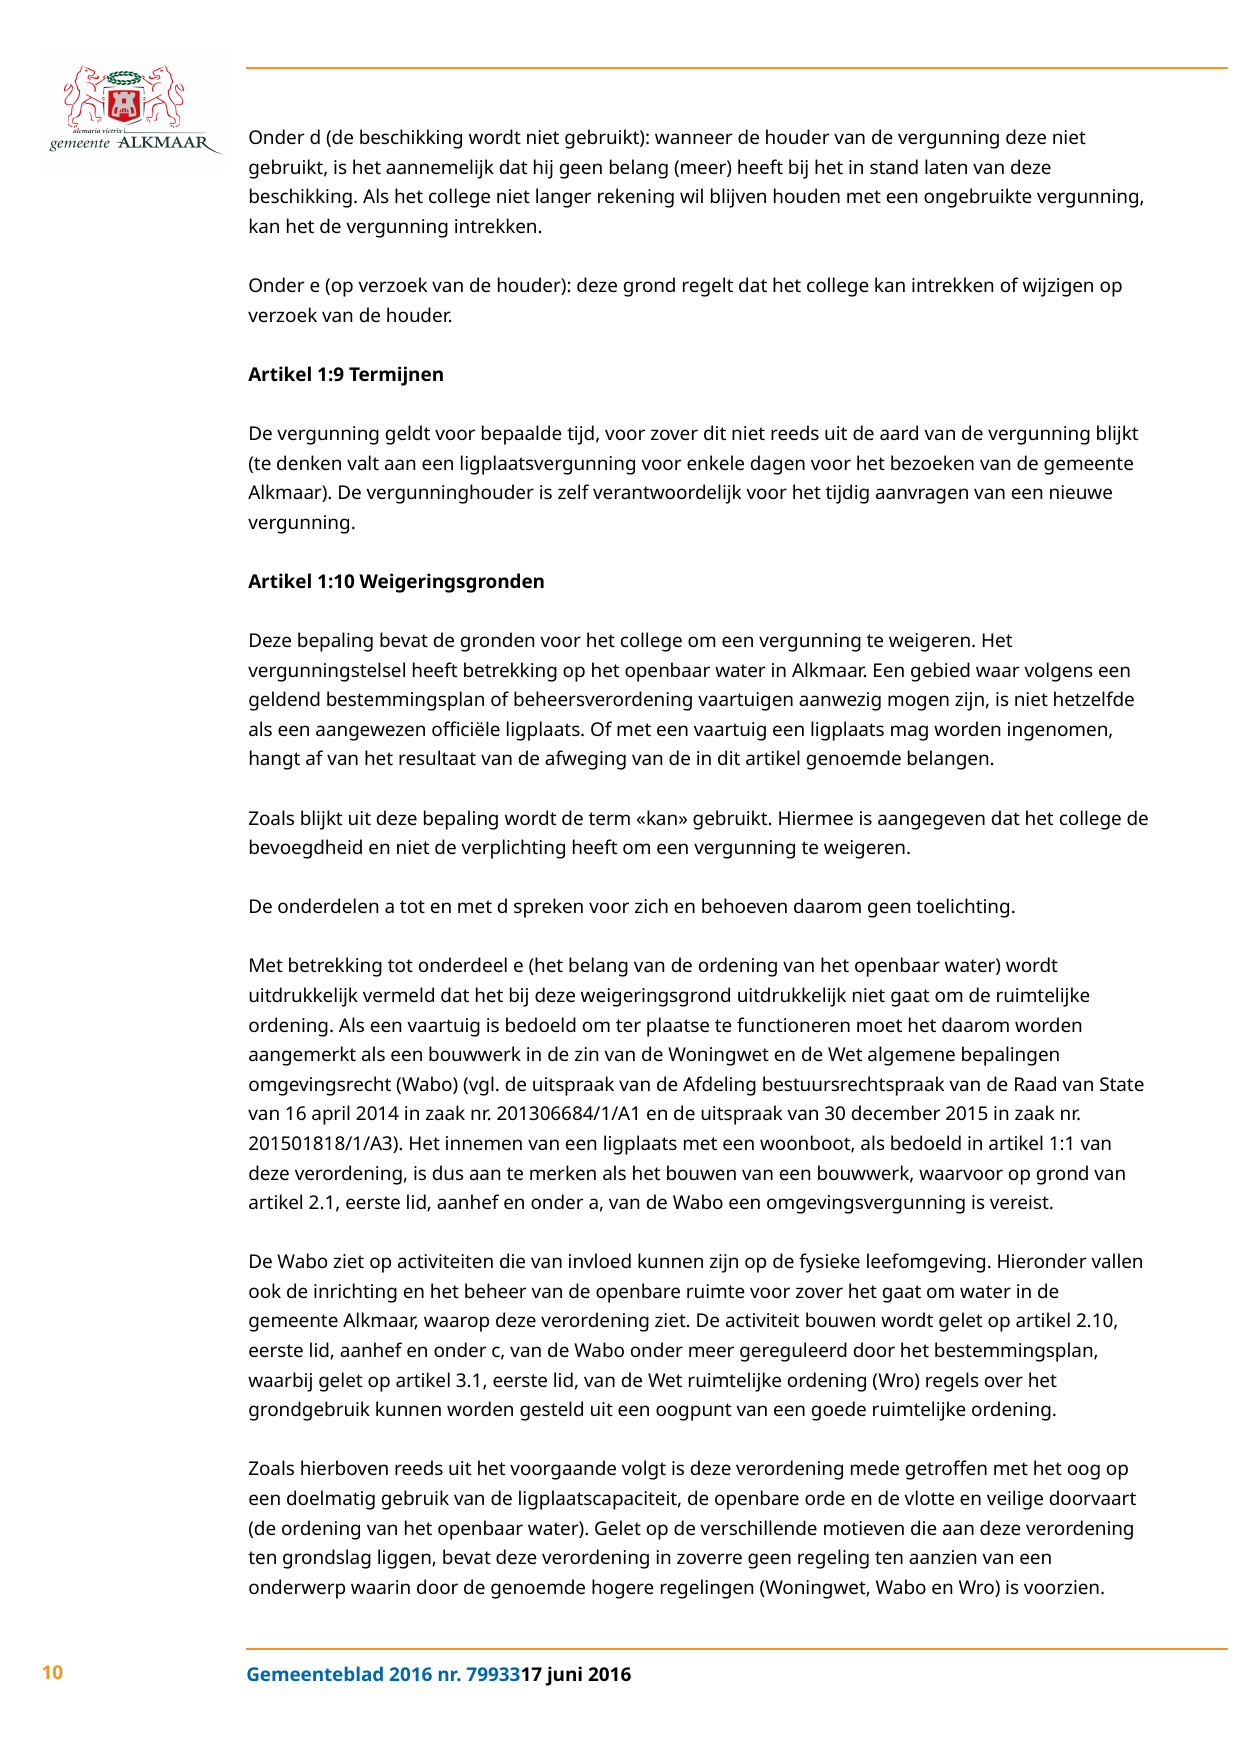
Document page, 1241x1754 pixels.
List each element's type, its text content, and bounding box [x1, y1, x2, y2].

text Artikel 1:10 Weigeringsgronden [248, 568, 1152, 594]
text Onder d (de beschikking wordt niet gebruikt): wanneer de houder van de vergunning deze niet gebruikt, is het aannemelijk dat hij geen belang (meer) heeft bij het in stand laten van deze beschikking. Als het college niet langer rekening wil blijven houden met een ongebruikte vergunning, kan het de vergunning intrekken. [248, 124, 1152, 239]
text De vergunning geldt voor bepaalde tijd, voor zover dit niet reeds uit de aard van de vergunning blijkt (te denken valt aan een ligplaatsvergunning voor enkele dagen voor het bezoeken van de gemeente Alkmaar). De vergunninghouder is zelf verantwoordelijk voor het tijdig aanvragen van een nieuwe vergunning. [248, 420, 1152, 535]
text Met betrekking tot onderdeel e (het belang van de ordening van het openbaar water) wordt uitdrukkelijk vermeld dat het bij deze weigeringsgrond uitdrukkelijk niet gaat om de ruimtelijke ordening. Als een vaartuig is bedoeld om ter plaatse te functioneren moet het daarom worden aangemerkt als een bouwwerk in de zin van de Woningwet en de Wet algemene bepalingen omgevingsrecht (Wabo) (vgl. de uitspraak van de Afdeling bestuursrechtspraak van de Raad van State van 16 april 2014 in zaak nr. 201306684/1/A1 en de uitspraak van 30 december 2015 in zaak nr. 201501818/1/A3). Het innemen van een ligplaats met een woonboot, als bedoeld in artikel 1:1 van deze verordening, is dus aan te merken als het bouwen van een bouwwerk, waarvoor op grond van artikel 2.1, eerste lid, aanhef en onder a, van de Wabo een omgevingsvergunning is vereist. [248, 953, 1152, 1215]
text De Wabo ziet op activiteiten die van invloed kunnen zijn op de fysieke leefomgeving. Hieronder vallen ook de inrichting en het beheer van de openbare ruimte voor zover het gaat om water in de gemeente Alkmaar, waarop deze verordening ziet. De activiteit bouwen wordt gelet op artikel 2.10, eerste lid, aanhef en onder c, van de Wabo onder meer gereguleerd door het bestemmingsplan, waarbij gelet op artikel 3.1, eerste lid, van de Wet ruimtelijke ordening (Wro) regels over het grondgebruik kunnen worden gesteld uit een oogpunt van een goede ruimtelijke ordening. [248, 1248, 1152, 1422]
text Zoals blijkt uit deze bepaling wordt de term «kan» gebruikt. Hiermee is aangegeven dat het college de bevoegdheid en niet de verplichting heeft om een vergunning te weigeren. [248, 805, 1152, 860]
text De onderdelen a tot en met d spreken voor zich en behoeven daarom geen toelichting. [248, 893, 1152, 919]
picture [41, 47, 231, 172]
text Deze bepaling bevat de gronden voor het college om een vergunning te weigeren. Het vergunningstelsel heeft betrekking op het openbaar water in Alkmaar. Een gebied waar volgens een geldend bestemmingsplan of beheersverordening vaartuigen aanwezig mogen zijn, is niet hetzelfde als een aangewezen officiële ligplaats. Of met een vaartuig een ligplaats mag worden ingenomen, hangt af van het resultaat van de afweging van de in dit artikel genoemde belangen. [248, 627, 1152, 771]
text Artikel 1:9 Termijnen [248, 361, 1152, 387]
text Zoals hierboven reeds uit het voorgaande volgt is deze verordening mede getroffen met het oog op een doelmatig gebruik van de ligplaatscapaciteit, de openbare orde en de vlotte en veilige doorvaart (de ordening van het openbaar water). Gelet op de verschillende motieven die aan deze verordening ten grondslag liggen, bevat deze verordening in zoverre geen regeling ten aanzien van een onderwerp waarin door de genoemde hogere regelingen (Woningwet, Wabo en Wro) is voorzien. [248, 1456, 1152, 1600]
text Onder e (op verzoek van de houder): deze grond regelt dat het college kan intrekken of wijzigen op verzoek van de houder. [248, 272, 1152, 328]
